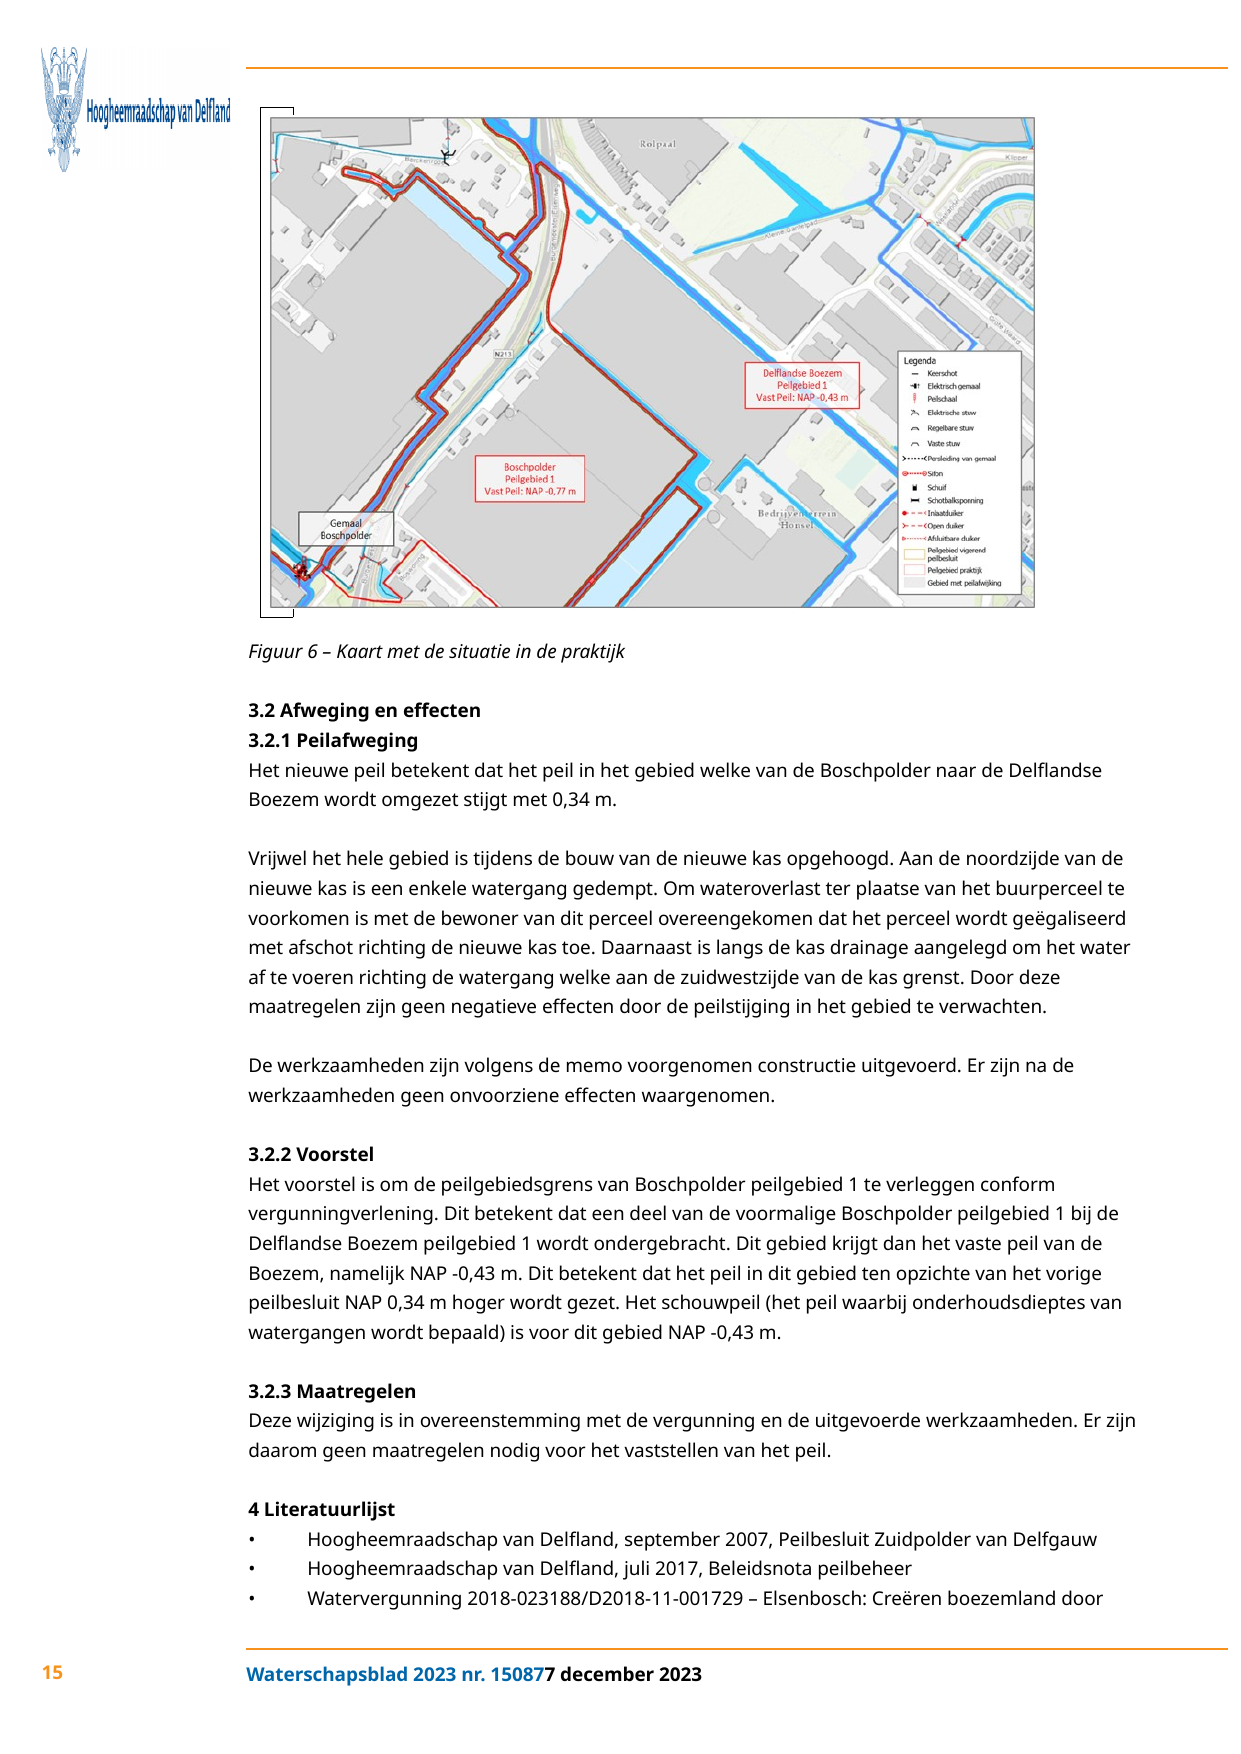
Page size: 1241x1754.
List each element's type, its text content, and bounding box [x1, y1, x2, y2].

text Figuur 6 – Kaart met de situatie in de praktijk [248, 638, 1152, 664]
text 3.2.1 Peilafweging [248, 727, 1152, 753]
text De werkzaamheden zijn volgens de memo voorgenomen constructie uitgevoerd. Er zijn na de werkzaamheden geen onvoorziene effecten waargenomen. [248, 1053, 1152, 1108]
text Vrijwel het hele gebied is tijdens de bouw van de nieuwe kas opgehoogd. Aan de noordzijde van de nieuwe kas is een enkele watergang gedempt. Om wateroverlast ter plaatse van het buurperceel te voorkomen is met de bewoner van dit perceel overeengekomen dat het perceel wordt geëgaliseerd met afschot richting de nieuwe kas toe. Daarnaast is langs de kas drainage aangelegd om het water af te voeren richting de watergang welke aan de zuidwestzijde van de kas grenst. Door deze maatregelen zijn geen negatieve effecten door de peilstijging in het gebied te verwachten. [248, 846, 1152, 1019]
text 4 Literatuurlijst [248, 1496, 1152, 1522]
text 3.2.2 Voorstel [248, 1141, 1152, 1167]
list Hoogheemraadschap van Delfland, juli 2017, Beleidsnota peilbeheer [248, 1556, 1152, 1581]
list Watervergunning 2018-023188/D2018-11-001729 – Elsenbosch: Creëren boezemland door [248, 1585, 1152, 1611]
text Het nieuwe peil betekent dat het peil in het gebied welke van de Boschpolder naar de Delflandse Boezem wordt omgezet stijgt met 0,34 m. [248, 757, 1152, 812]
picture [268, 115, 1037, 609]
list Hoogheemraadschap van Delfland, september 2007, Peilbesluit Zuidpolder van Delfgauw [248, 1526, 1152, 1552]
text 3.2 Afweging en effecten [248, 698, 1152, 723]
text Het voorstel is om de peilgebiedsgrens van Boschpolder peilgebied 1 te verleggen conform vergunningverlening. Dit betekent dat een deel van de voormalige Boschpolder peilgebied 1 bij de Delflandse Boezem peilgebied 1 wordt ondergebracht. Dit gebied krijgt dan het vaste peil van de Boezem, namelijk NAP -0,43 m. Dit betekent dat het peil in dit gebied ten opzichte van het vorige peilbesluit NAP 0,34 m hoger wordt gezet. Het schouwpeil (het peil waarbij onderhoudsdieptes van watergangen wordt bepaald) is voor dit gebied NAP -0,43 m. [248, 1171, 1152, 1344]
picture [41, 47, 231, 172]
text Deze wijziging is in overeenstemming met de vergunning en de uitgevoerde werkzaamheden. Er zijn daarom geen maatregelen nodig voor het vaststellen van het peil. [248, 1408, 1152, 1463]
text 3.2.3 Maatregelen [248, 1378, 1152, 1404]
